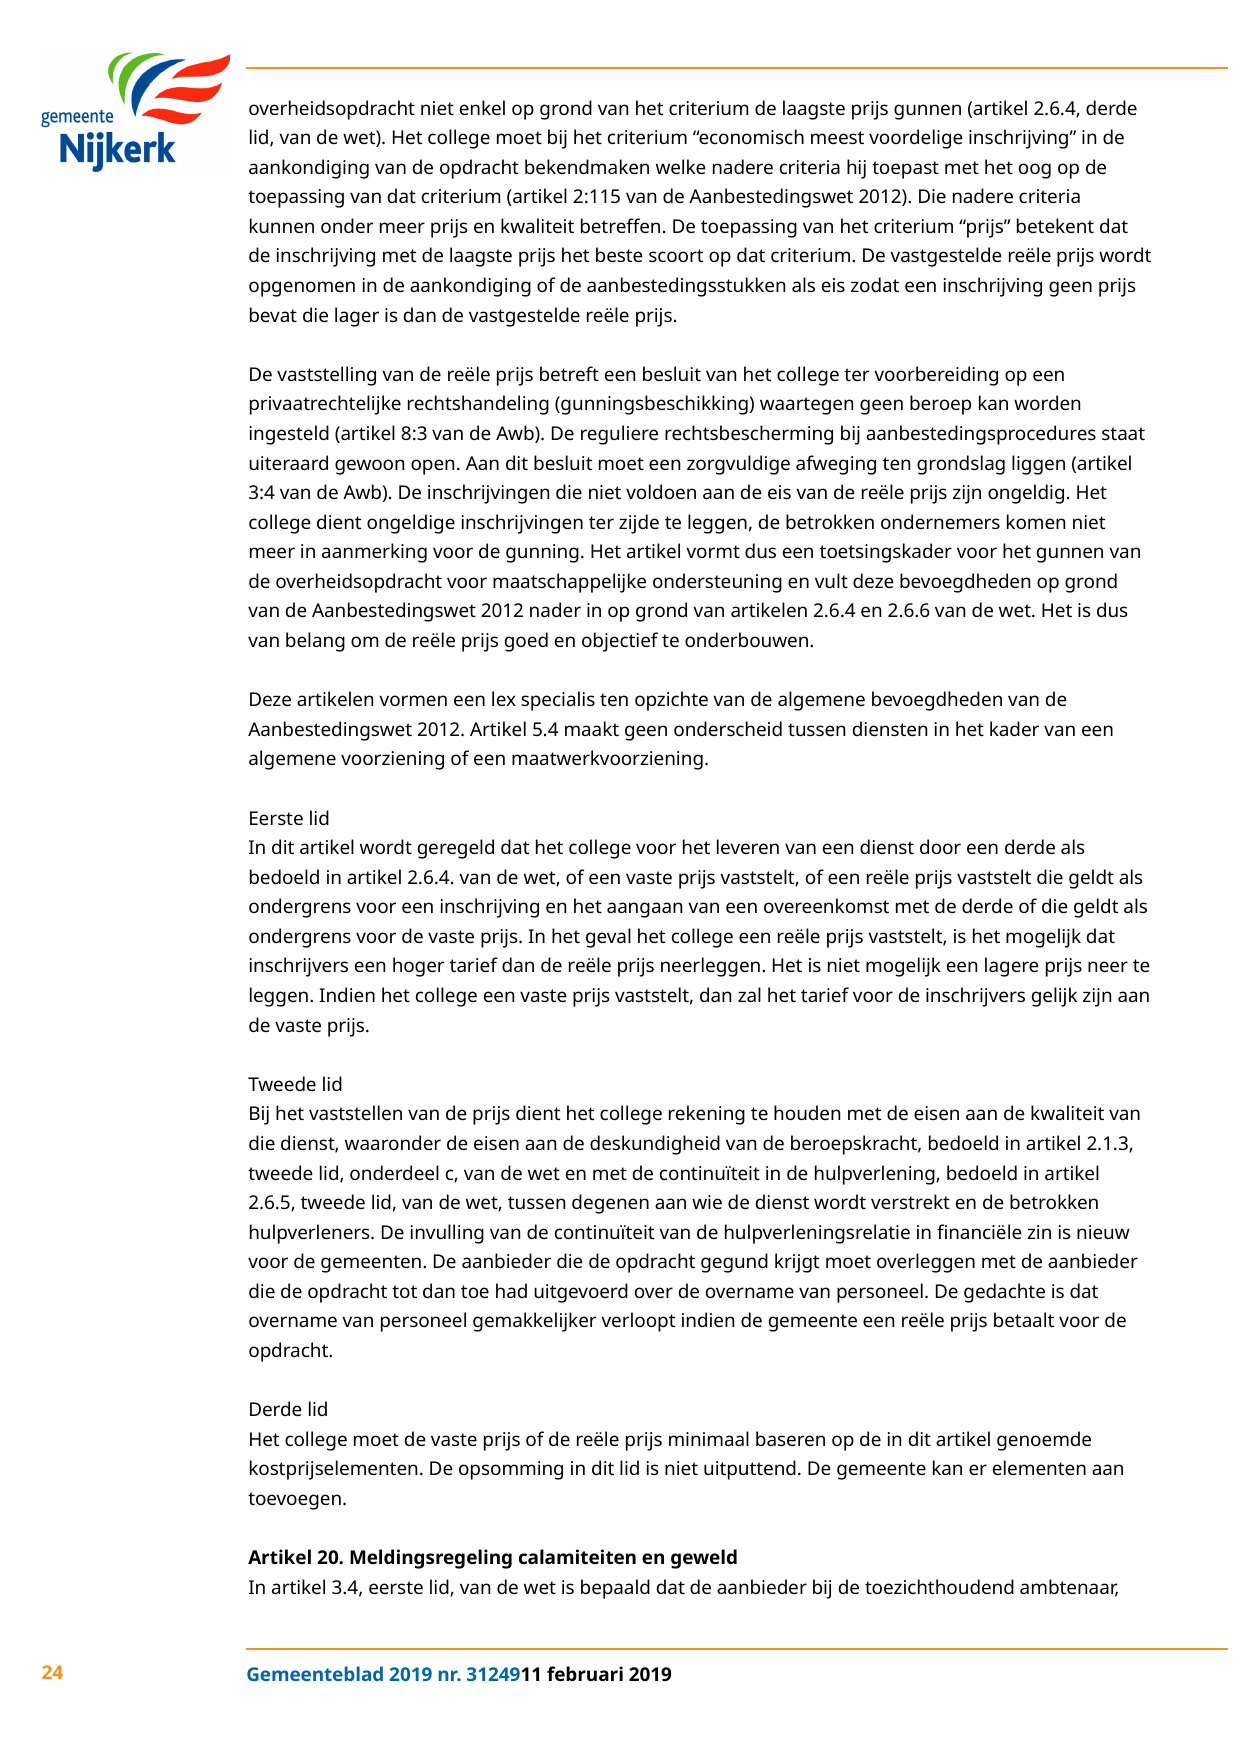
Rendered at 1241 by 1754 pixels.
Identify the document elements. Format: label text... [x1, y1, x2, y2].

text Tweede lid [248, 1071, 1152, 1097]
text Deze artikelen vormen een lex specialis ten opzichte van de algemene bevoegdheden van de Aanbestedingswet 2012. Artikel 5.4 maakt geen onderscheid tussen diensten in het kader van een algemene voorziening of een maatwerkvoorziening. [248, 686, 1152, 771]
text Het college moet de vaste prijs of de reële prijs minimaal baseren op de in dit artikel genoemde kostprijselementen. De opsomming in dit lid is niet uitputtend. De gemeente kan er elementen aan toevoegen. [248, 1426, 1152, 1511]
picture [41, 47, 231, 172]
text Bij het vaststellen van de prijs dient het college rekening te houden met de eisen aan de kwaliteit van die dienst, waaronder de eisen aan de deskundigheid van de beroepskracht, bedoeld in artikel 2.1.3, tweede lid, onderdeel c, van de wet en met de continuïteit in de hulpverlening, bedoeld in artikel 2.6.5, tweede lid, van de wet, tussen degenen aan wie de dienst wordt verstrekt en de betrokken hulpverleners. De invulling van de continuïteit van de hulpverleningsrelatie in financiële zin is nieuw voor de gemeenten. De aanbieder die de opdracht gegund krijgt moet overleggen met de aanbieder die de opdracht tot dan toe had uitgevoerd over de overname van personeel. De gedachte is dat overname van personeel gemakkelijker verloopt indien de gemeente een reële prijs betaalt voor de opdracht. [248, 1101, 1152, 1363]
text Eerste lid [248, 805, 1152, 831]
text overheidsopdracht niet enkel op grond van het criterium de laagste prijs gunnen (artikel 2.6.4, derde lid, van de wet). Het college moet bij het criterium “economisch meest voordelige inschrijving” in de aankondiging van de opdracht bekendmaken welke nadere criteria hij toepast met het oog op de toepassing van dat criterium (artikel 2:115 van de Aanbestedingswet 2012). Die nadere criteria kunnen onder meer prijs en kwaliteit betreffen. De toepassing van het criterium “prijs” betekent dat de inschrijving met de laagste prijs het beste scoort op dat criterium. De vastgestelde reële prijs wordt opgenomen in de aankondiging of de aanbestedingsstukken als eis zodat een inschrijving geen prijs bevat die lager is dan de vastgestelde reële prijs. [248, 95, 1152, 328]
text In artikel 3.4, eerste lid, van de wet is bepaald dat de aanbieder bij de toezichthoudend ambtenaar, [248, 1574, 1152, 1600]
text Derde lid [248, 1396, 1152, 1422]
text In dit artikel wordt geregeld dat het college voor het leveren van een dienst door een derde als bedoeld in artikel 2.6.4. van de wet, of een vaste prijs vaststelt, of een reële prijs vaststelt die geldt als ondergrens voor een inschrijving en het aangaan van een overeenkomst met de derde of die geldt als ondergrens voor de vaste prijs. In het geval het college een reële prijs vaststelt, is het mogelijk dat inschrijvers een hoger tarief dan de reële prijs neerleggen. Het is niet mogelijk een lagere prijs neer te leggen. Indien het college een vaste prijs vaststelt, dan zal het tarief voor de inschrijvers gelijk zijn aan de vaste prijs. [248, 834, 1152, 1038]
text De vaststelling van de reële prijs betreft een besluit van het college ter voorbereiding op een privaatrechtelijke rechtshandeling (gunningsbeschikking) waartegen geen beroep kan worden ingesteld (artikel 8:3 van de Awb). De reguliere rechtsbescherming bij aanbestedingsprocedures staat uiteraard gewoon open. Aan dit besluit moet een zorgvuldige afweging ten grondslag liggen (artikel 3:4 van de Awb). De inschrijvingen die niet voldoen aan de eis van de reële prijs zijn ongeldig. Het college dient ongeldige inschrijvingen ter zijde te leggen, de betrokken ondernemers komen niet meer in aanmerking voor de gunning. Het artikel vormt dus een toetsingskader voor het gunnen van de overheidsopdracht voor maatschappelijke ondersteuning en vult deze bevoegdheden op grond van de Aanbestedingswet 2012 nader in op grond van artikelen 2.6.4 en 2.6.6 van de wet. Het is dus van belang om de reële prijs goed en objectief te onderbouwen. [248, 361, 1152, 653]
text Artikel 20. Meldingsregeling calamiteiten en geweld [248, 1544, 1152, 1570]
